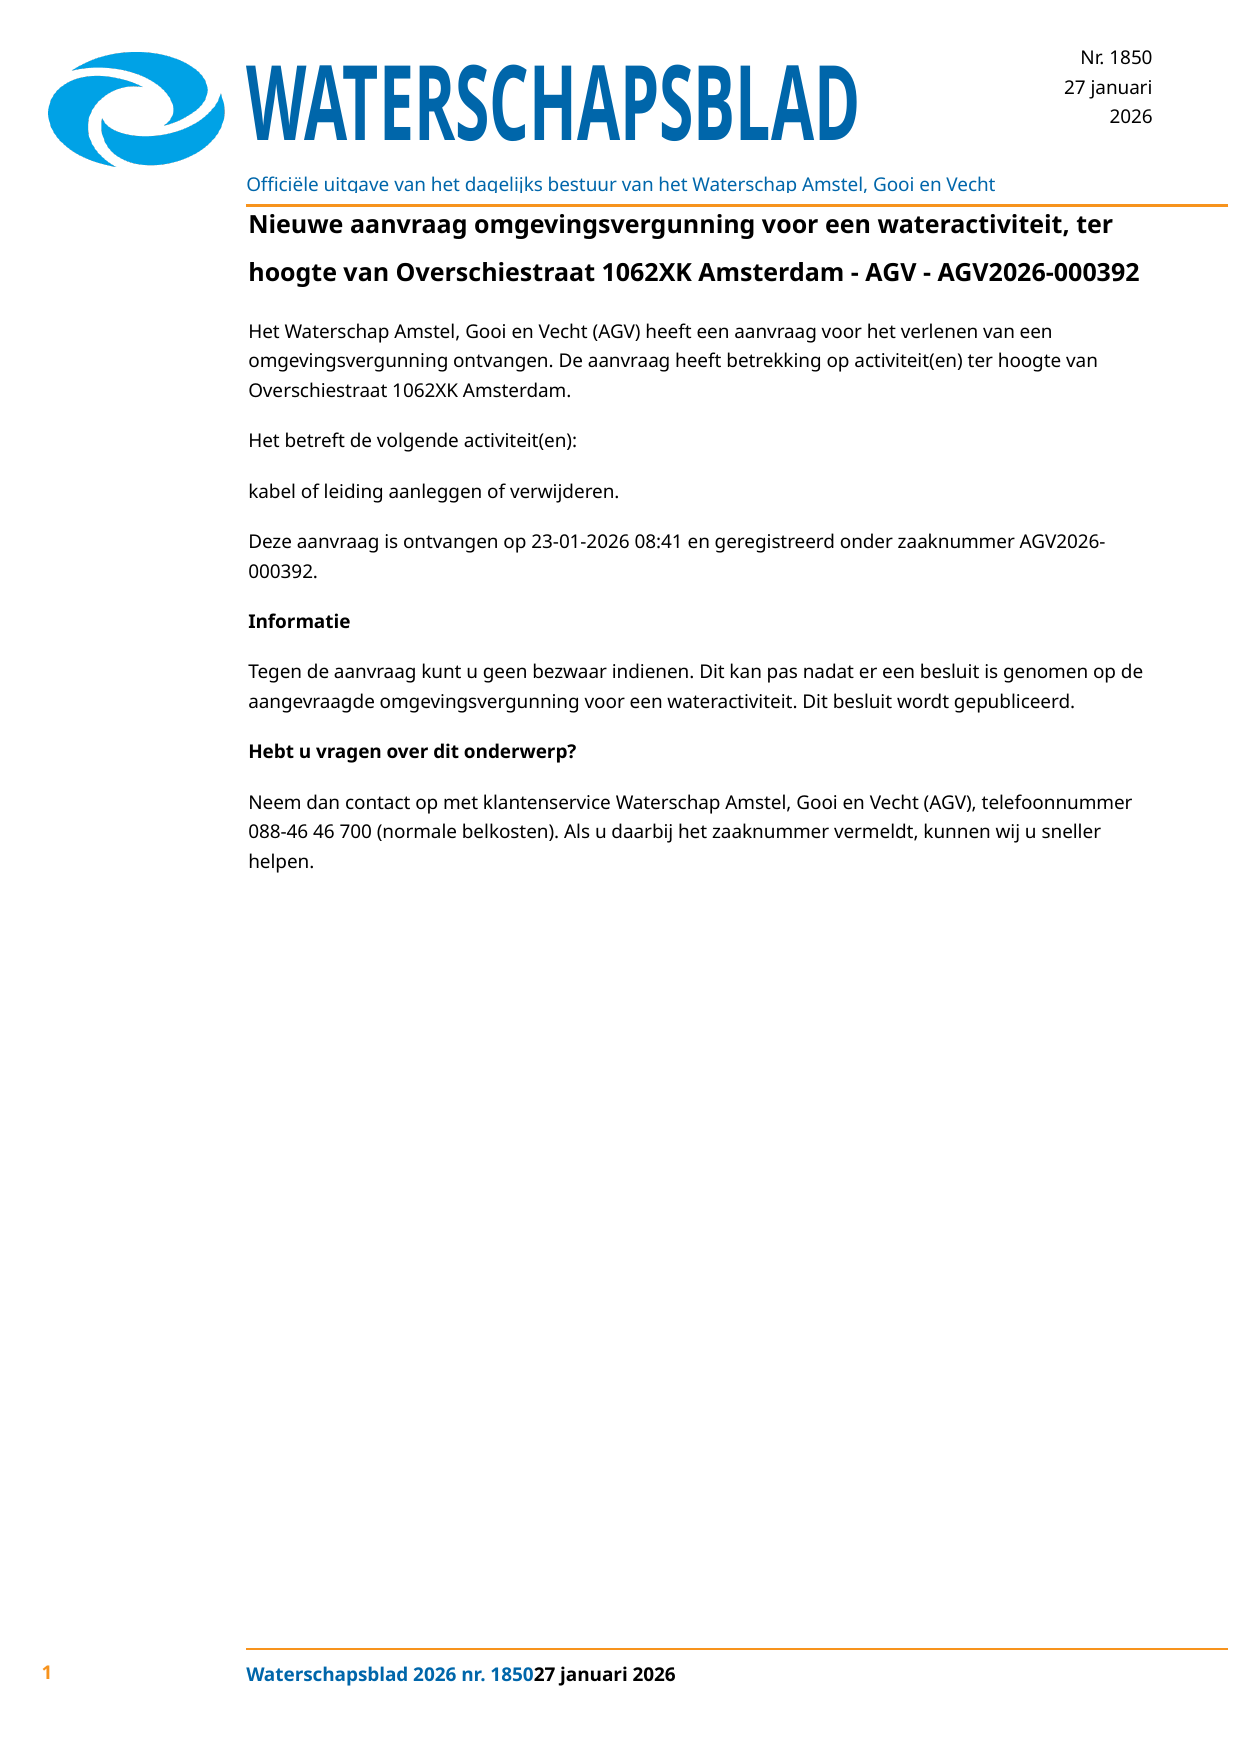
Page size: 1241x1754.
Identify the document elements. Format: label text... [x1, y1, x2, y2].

text Neem dan contact op met klantenservice Waterschap Amstel, Gooi en Vecht (AGV), telefoonnummer 088-46 46 700 (normale belkosten). Als u daarbij het zaaknummer vermeldt, kunnen wij u sneller helpen. [248, 789, 1152, 874]
text Tegen de aanvraag kunt u geen bezwaar indienen. Dit kan pas nadat er een besluit is genomen op de aangevraagde omgevingsvergunning voor een wateractiviteit. Dit besluit wordt gepubliceerd. [248, 659, 1152, 714]
text kabel of leiding aanleggen of verwijderen. [248, 478, 1152, 504]
picture [41, 47, 231, 172]
text Deze aanvraag is ontvangen op 23-01-2026 08:41 en geregistreerd onder zaaknummer AGV2026-000392. [248, 528, 1152, 584]
text Nieuwe aanvraag omgevingsvergunning voor een wateractiviteit, ter hoogte van Overschiestraat 1062XK Amsterdam - AGV - AGV2026-000392 [248, 207, 1152, 288]
text Het Waterschap Amstel, Gooi en Vecht (AGV) heeft een aanvraag voor het verlenen van een omgevingsvergunning ontvangen. De aanvraag heeft betrekking op activiteit(en) ter hoogte van Overschiestraat 1062XK Amsterdam. [248, 318, 1152, 403]
text Het betreft de volgende activiteit(en): [248, 427, 1152, 453]
text Informatie [248, 608, 1152, 634]
text Hebt u vragen over dit onderwerp? [248, 739, 1152, 764]
